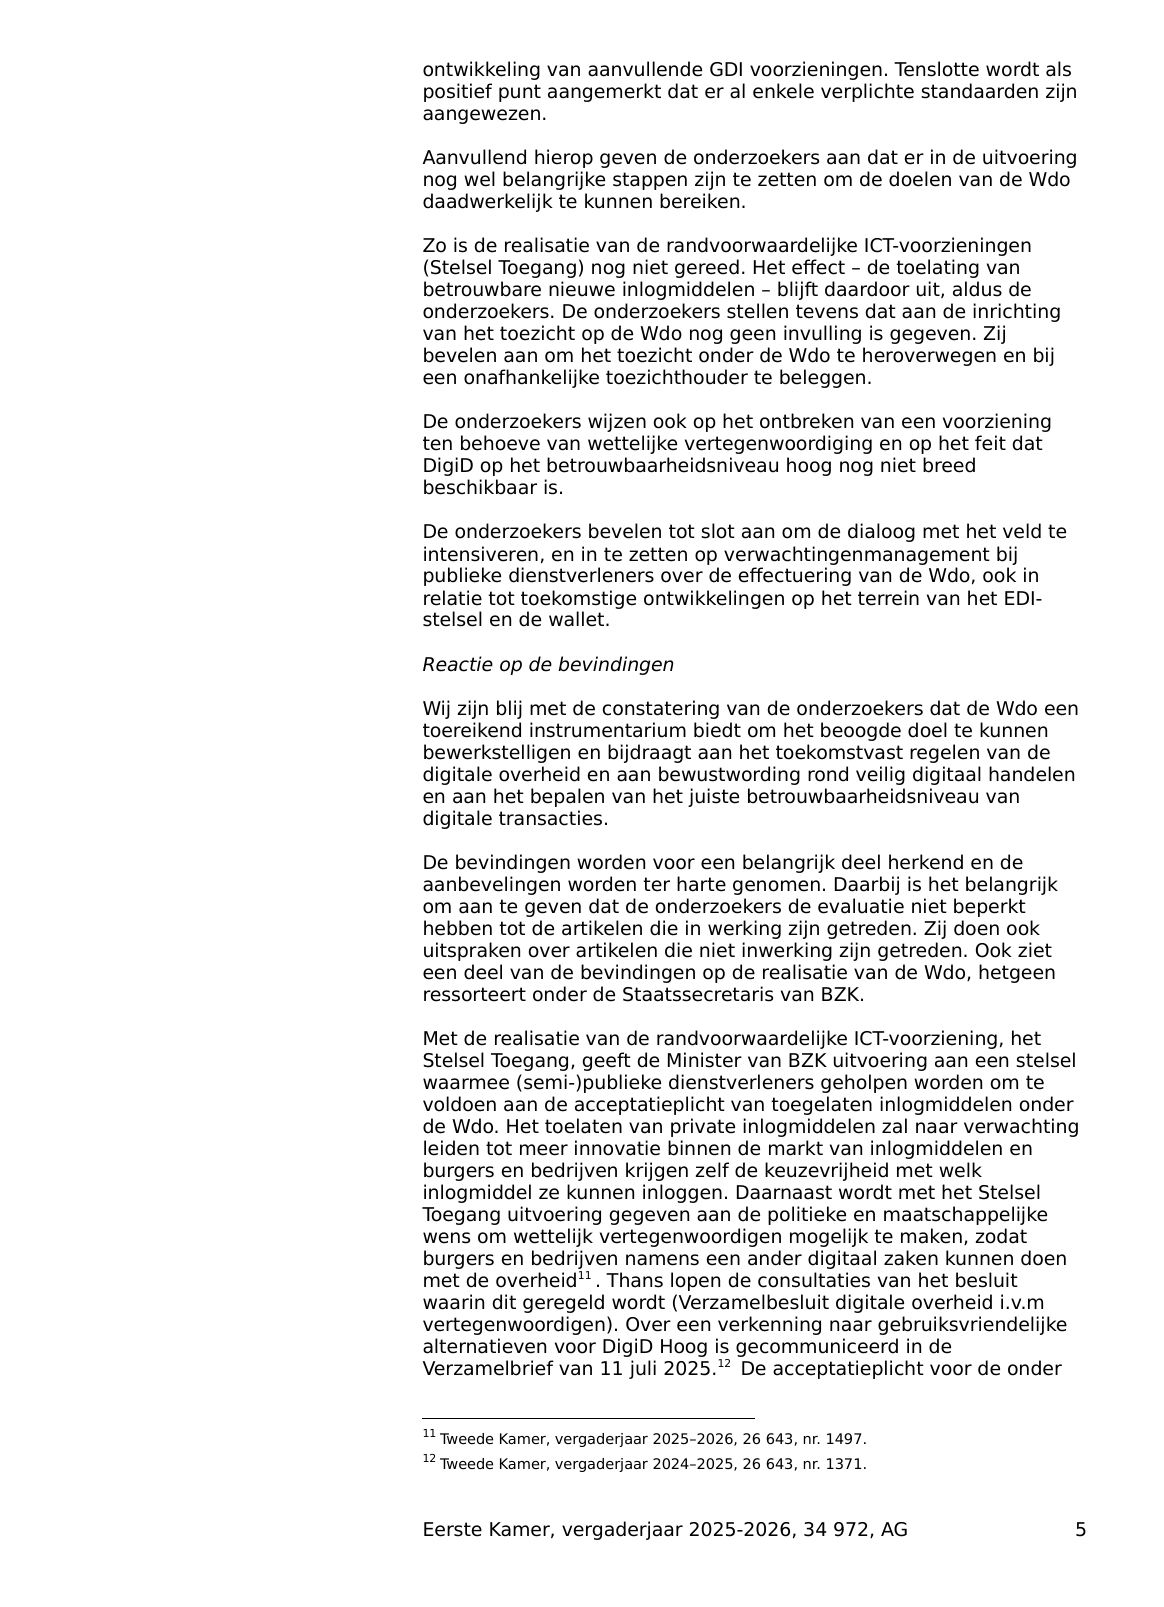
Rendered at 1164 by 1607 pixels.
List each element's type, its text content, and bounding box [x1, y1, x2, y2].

subtitle Reactie op de bevindingen [422, 653, 1087, 676]
text Tweede Kamer, vergaderjaar 2024–2025, 26 643, nr. 1371. [422, 1452, 1087, 1474]
text Met de realisatie van de randvoorwaardelijke ICT-voorziening, het Stelsel Toegang, geeft de Minister van BZK uitvoering aan een stelsel waarmee (semi-)publieke dienstverleners geholpen worden om te voldoen aan de acceptatieplicht van toegelaten inlogmiddelen onder de Wdo. Het toelaten van private inlogmiddelen zal naar verwachting leiden tot meer innovatie binnen de markt van inlogmiddelen en burgers en bedrijven krijgen zelf de keuzevrijheid met welk inlogmiddel ze kunnen inloggen. Daarnaast wordt met het Stelsel Toegang uitvoering gegeven aan de politieke en maatschappelijke wens om wettelijk vertegenwoordigen mogelijk te maken, zodat burgers en bedrijven namens een ander digitaal zaken kunnen doen met de overheid. Thans lopen de consultaties van het besluit waarin dit geregeld wordt (Verzamelbesluit digitale overheid i.v.m vertegenwoordigen). Over een verkenning naar gebruiksvriendelijke alternatieven voor DigiD Hoog is gecommuniceerd in de Verzamelbrief van 11 juli 2025. De acceptatieplicht voor de onder [422, 1028, 1087, 1379]
text Aanvullend hierop geven de onderzoekers aan dat er in de uitvoering nog wel belangrijke stappen zijn te zetten om de doelen van de Wdo daadwerkelijk te kunnen bereiken. [422, 147, 1087, 213]
text De onderzoekers wijzen ook op het ontbreken van een voorziening ten behoeve van wettelijke vertegenwoordiging en op het feit dat DigiD op het betrouwbaarheidsniveau hoog nog niet breed beschikbaar is. [422, 411, 1087, 499]
text ontwikkeling van aanvullende GDI voorzieningen. Tenslotte wordt als positief punt aangemerkt dat er al enkele verplichte standaarden zijn aangewezen. [422, 59, 1087, 125]
text Tweede Kamer, vergaderjaar 2025–2026, 26 643, nr. 1497. [422, 1427, 1087, 1449]
text Wij zijn blij met de constatering van de onderzoekers dat de Wdo een toereikend instrumentarium biedt om het beoogde doel te kunnen bewerkstelligen en bijdraagt aan het toekomstvast regelen van de digitale overheid en aan bewustwording rond veilig digitaal handelen en aan het bepalen van het juiste betrouwbaarheidsniveau van digitale transacties. [422, 698, 1087, 829]
text De bevindingen worden voor een belangrijk deel herkend en de aanbevelingen worden ter harte genomen. Daarbij is het belangrijk om aan te geven dat de onderzoekers de evaluatie niet beperkt hebben tot de artikelen die in werking zijn getreden. Zij doen ook uitspraken over artikelen die niet inwerking zijn getreden. Ook ziet een deel van de bevindingen op de realisatie van de Wdo, hetgeen ressorteert onder de Staatssecretaris van BZK. [422, 852, 1087, 1006]
text De onderzoekers bevelen tot slot aan om de dialoog met het veld te intensiveren, en in te zetten op verwachtingenmanagement bij publieke dienstverleners over de effectuering van de Wdo, ook in relatie tot toekomstige ontwikkelingen op het terrein van het EDI-stelsel en de wallet. [422, 521, 1087, 631]
text Zo is de realisatie van de randvoorwaardelijke ICT-voorzieningen (Stelsel Toegang) nog niet gereed. Het effect – de toelating van betrouwbare nieuwe inlogmiddelen – blijft daardoor uit, aldus de onderzoekers. De onderzoekers stellen tevens dat aan de inrichting van het toezicht op de Wdo nog geen invulling is gegeven. Zij bevelen aan om het toezicht onder de Wdo te heroverwegen en bij een onafhankelijke toezichthouder te beleggen. [422, 235, 1087, 389]
